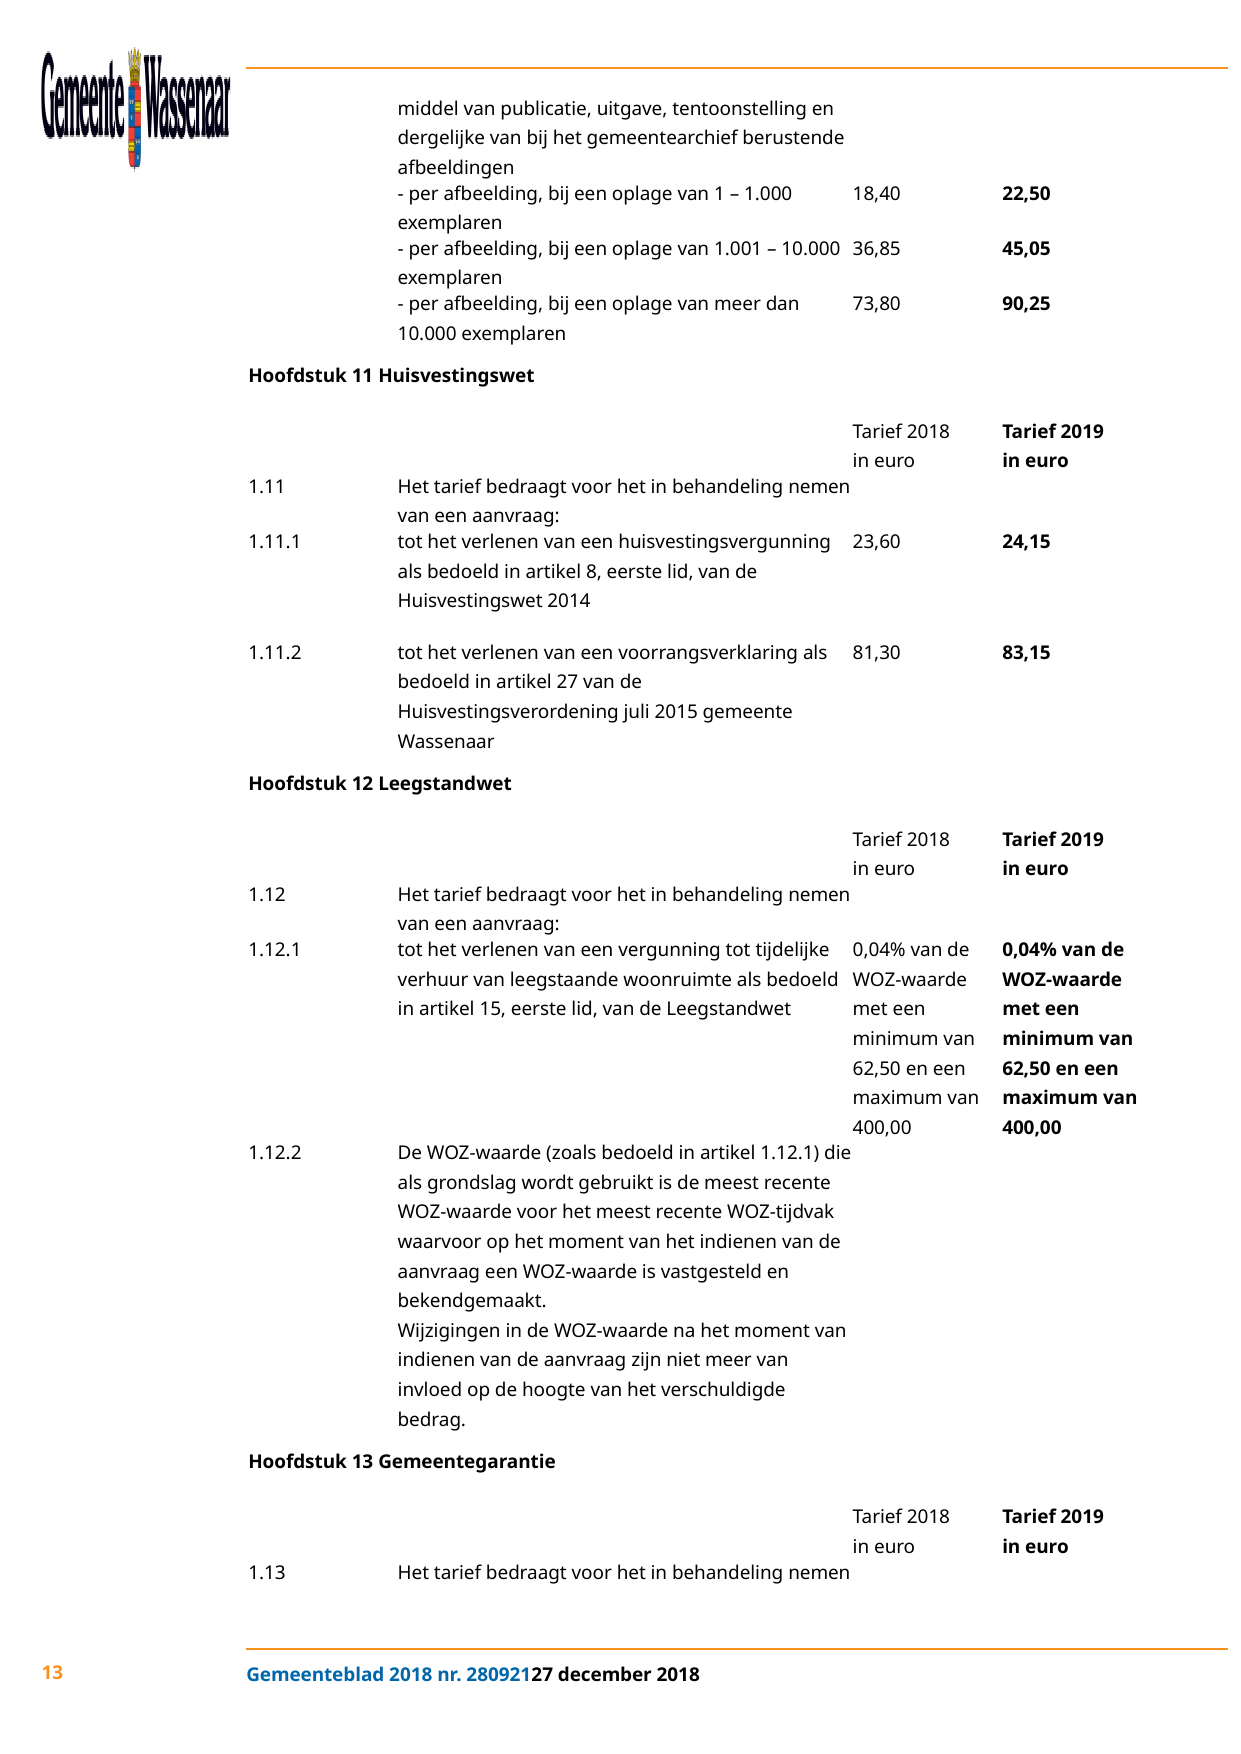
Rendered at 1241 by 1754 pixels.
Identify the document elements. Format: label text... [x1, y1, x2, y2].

table_cell [248, 235, 397, 290]
table_cell [248, 613, 397, 639]
table_cell 18,40 [853, 180, 1002, 235]
table_cell middel van publicatie, uitgave, tentoonstelling en dergelijke van bij het gemeentearchief berustende afbeeldingen [398, 95, 852, 180]
table_cell 1.11.2 [248, 639, 397, 753]
table_cell 23,60 [853, 529, 1002, 613]
text Hoofdstuk 13 Gemeentegarantie [248, 1448, 1152, 1474]
table_cell 81,30 [853, 639, 1002, 753]
table_cell tot het verlenen van een voorrangsverklaring als bedoeld in artikel 27 van de Huisvestingsverordening juli 2015 gemeente Wassenaar [398, 639, 852, 753]
table_header [248, 826, 397, 881]
table_header [248, 418, 397, 473]
table_cell 83,15 [1002, 639, 1152, 753]
table_cell Het tarief bedraagt voor het in behandeling nemen van een aanvraag: [398, 881, 852, 936]
table_cell - per afbeelding, bij een oplage van 1 – 1.000 exemplaren [398, 180, 852, 235]
table_cell [398, 613, 852, 639]
table_cell 22,50 [1002, 180, 1152, 235]
table_cell De WOZ-waarde (zoals bedoeld in artikel 1.12.1) die als grondslag wordt gebruikt is de meest recente WOZ-waarde voor het meest recente WOZ-tijdvak waarvoor op het moment van het indienen van de aanvraag een WOZ-waarde is vastgesteld en bekendgemaakt. Wijzigingen in de WOZ-waarde na het moment van indienen van de aanvraag zijn niet meer van invloed op de hoogte van het verschuldigde bedrag. [398, 1140, 852, 1432]
table_header Tarief 2018 in euro [853, 826, 1002, 881]
table_cell [1002, 881, 1152, 936]
table_cell 0,04% van de WOZ-waarde met een minimum van 62,50 en een maximum van 400,00 [1002, 936, 1152, 1139]
table_cell [248, 180, 397, 235]
table_cell [853, 95, 1002, 180]
text Hoofdstuk 12 Leegstandwet [248, 770, 1152, 796]
table_cell - per afbeelding, bij een oplage van meer dan 10.000 exemplaren [398, 290, 852, 346]
table_cell 0,04% van de WOZ-waarde met een minimum van 62,50 en een maximum van 400,00 [853, 936, 1002, 1139]
table_cell Het tarief bedraagt voor het in behandeling nemen [398, 1559, 852, 1585]
table_cell [853, 1140, 1002, 1432]
table_cell - per afbeelding, bij een oplage van 1.001 – 10.000 exemplaren [398, 235, 852, 290]
table_cell tot het verlenen van een vergunning tot tijdelijke verhuur van leegstaande woonruimte als bedoeld in artikel 15, eerste lid, van de Leegstandwet [398, 936, 852, 1139]
table_cell Het tarief bedraagt voor het in behandeling nemen van een aanvraag: [398, 473, 852, 528]
table_cell [853, 881, 1002, 936]
table_cell 36,85 [853, 235, 1002, 290]
table_header Tarief 2018 in euro [853, 418, 1002, 473]
table_cell 90,25 [1002, 290, 1152, 346]
table_cell 1.13 [248, 1559, 397, 1585]
text Hoofdstuk 11 Huisvestingswet [248, 362, 1152, 388]
table_cell [1002, 613, 1152, 639]
table_cell [853, 613, 1002, 639]
table_cell tot het verlenen van een huisvestingsvergunning als bedoeld in artikel 8, eerste lid, van de Huisvestingswet 2014 [398, 529, 852, 613]
table_cell 1.12.2 [248, 1140, 397, 1432]
table_cell [1002, 473, 1152, 528]
table_cell 1.12 [248, 881, 397, 936]
table_cell 24,15 [1002, 529, 1152, 613]
table_cell 45,05 [1002, 235, 1152, 290]
table_cell [853, 1559, 1002, 1585]
table_header [248, 1504, 397, 1559]
picture [41, 47, 231, 172]
table_cell [1002, 1140, 1152, 1432]
table_header [398, 418, 852, 473]
table_header Tarief 2018 in euro [853, 1504, 1002, 1559]
table_cell [248, 290, 397, 346]
table_cell [1002, 1559, 1152, 1585]
table_header Tarief 2019 in euro [1002, 1504, 1152, 1559]
table_cell [248, 95, 397, 180]
table_header Tarief 2019 in euro [1002, 418, 1152, 473]
table_header [398, 1504, 852, 1559]
table_cell 1.12.1 [248, 936, 397, 1139]
table_cell 1.11.1 [248, 529, 397, 613]
table_cell [853, 473, 1002, 528]
table_header Tarief 2019 in euro [1002, 826, 1152, 881]
table_header [398, 826, 852, 881]
table_cell 73,80 [853, 290, 1002, 346]
table_cell [1002, 95, 1152, 180]
table_cell 1.11 [248, 473, 397, 528]
